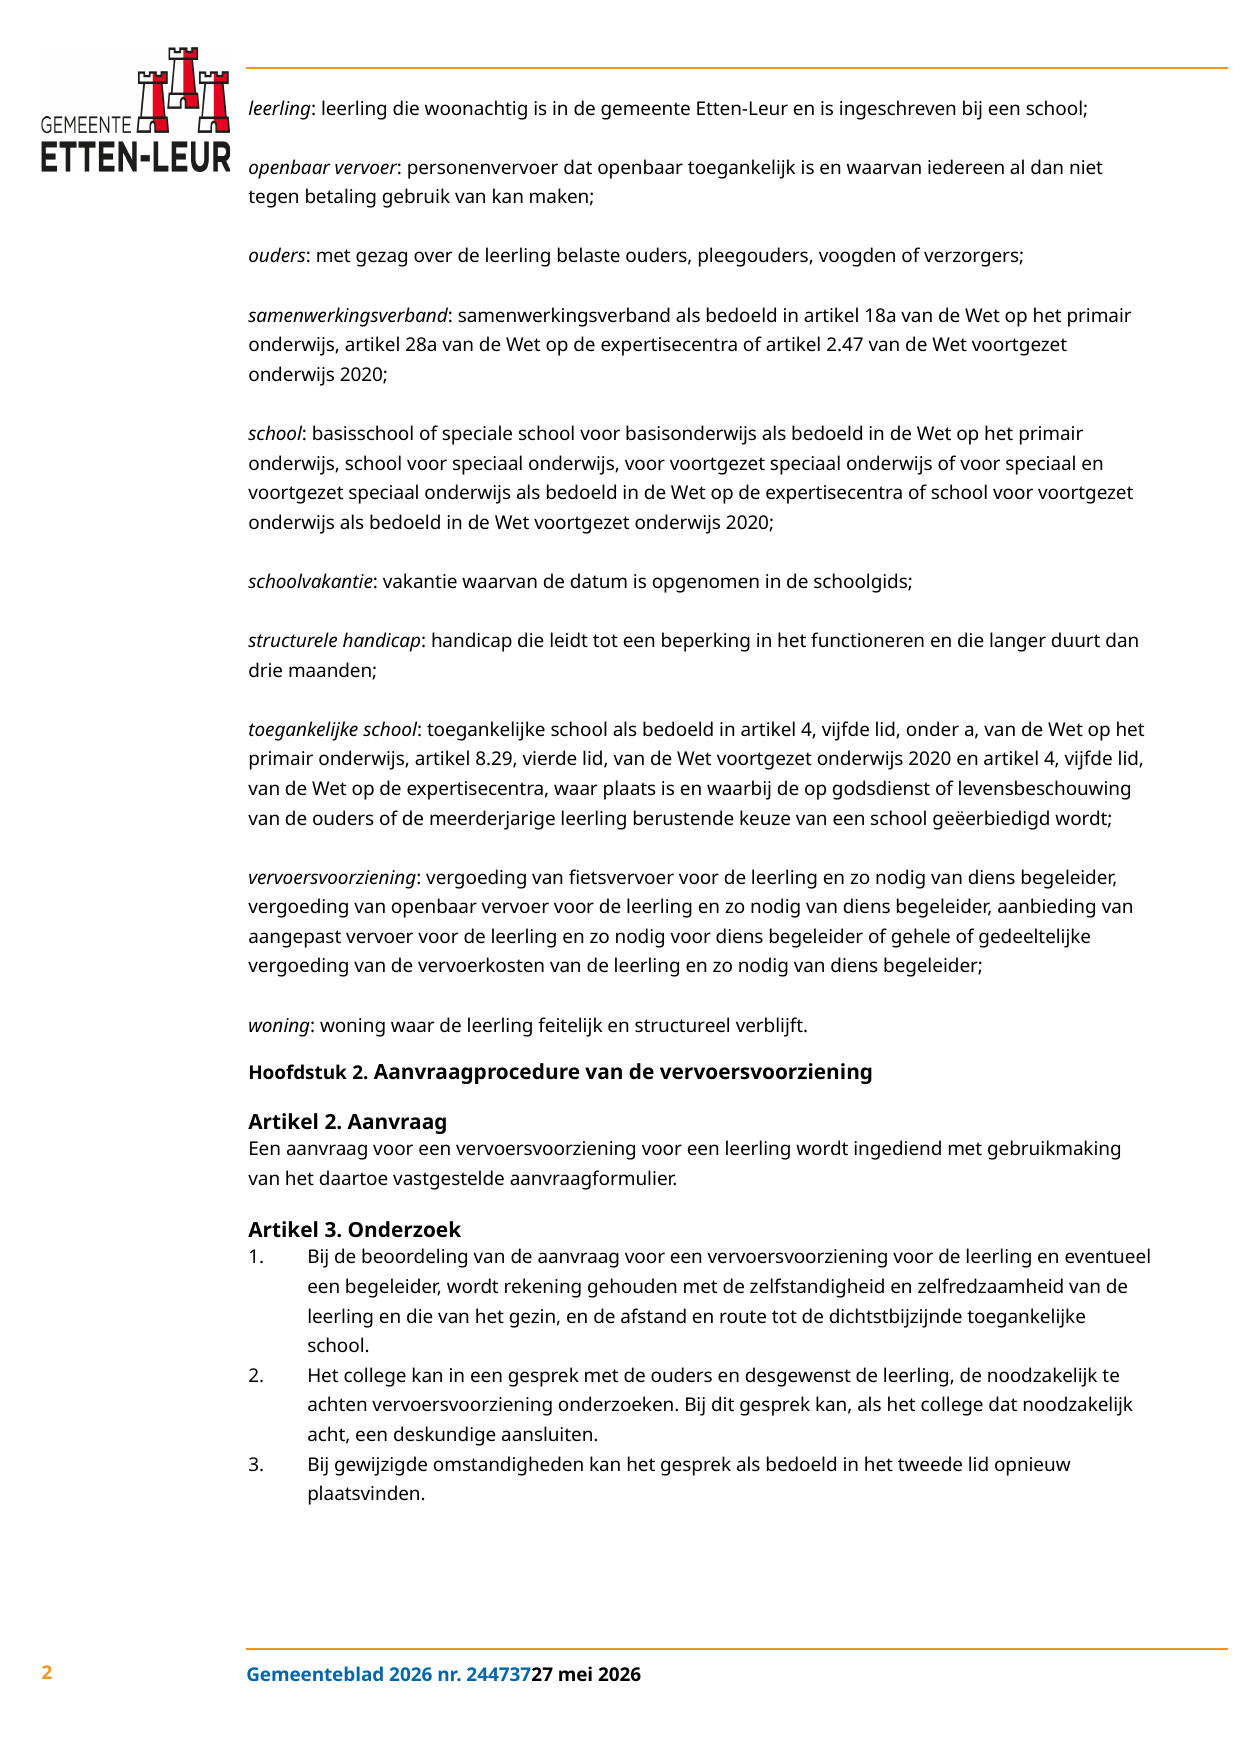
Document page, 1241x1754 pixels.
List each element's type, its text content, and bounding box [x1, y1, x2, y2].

list Bij de beoordeling van de aanvraag voor een vervoersvoorziening voor de leerling en eventueel een begeleider, wordt rekening gehouden met de zelfstandigheid en zelfredzaamheid van de leerling en die van het gezin, en de afstand en route tot de dichtstbijzijnde toegankelijke school. [248, 1244, 1152, 1358]
text leerling: leerling die woonachtig is in de gemeente Etten-Leur en is ingeschreven bij een school; [248, 95, 1152, 121]
text ouders: met gezag over de leerling belaste ouders, pleegouders, voogden of verzorgers; [248, 243, 1152, 268]
text toegankelijke school: toegankelijke school als bedoeld in artikel 4, vijfde lid, onder a, van de Wet op het primair onderwijs, artikel 8.29, vierde lid, van de Wet voortgezet onderwijs 2020 en artikel 4, vijfde lid, van de Wet op de expertisecentra, waar plaats is en waarbij de op godsdienst of levensbeschouwing van de ouders of de meerderjarige leerling berustende keuze van een school geëerbiedigd wordt; [248, 716, 1152, 831]
text samenwerkingsverband: samenwerkingsverband als bedoeld in artikel 18a van de Wet op het primair onderwijs, artikel 28a van de Wet op de expertisecentra of artikel 2.47 van de Wet voortgezet onderwijs 2020; [248, 302, 1152, 387]
text vervoersvoorziening: vergoeding van fietsvervoer voor de leerling en zo nodig van diens begeleider, vergoeding van openbaar vervoer voor de leerling en zo nodig van diens begeleider, aanbieding van aangepast vervoer voor de leerling en zo nodig voor diens begeleider of gehele of gedeeltelijke vergoeding van de vervoerkosten van de leerling en zo nodig van diens begeleider; [248, 864, 1152, 978]
text Hoofdstuk 2. Aanvraagprocedure van de vervoersvoorziening [248, 1057, 1152, 1086]
text school: basisschool of speciale school voor basisonderwijs als bedoeld in de Wet op het primair onderwijs, school voor speciaal onderwijs, voor voortgezet speciaal onderwijs of voor speciaal en voortgezet speciaal onderwijs als bedoeld in de Wet op de expertisecentra of school voor voortgezet onderwijs als bedoeld in de Wet voortgezet onderwijs 2020; [248, 420, 1152, 535]
picture [41, 47, 231, 172]
list Het college kan in een gesprek met de ouders en desgewenst de leerling, de noodzakelijk te achten vervoersvoorziening onderzoeken. Bij dit gesprek kan, als het college dat noodzakelijk acht, een deskundige aansluiten. [248, 1362, 1152, 1447]
text Artikel 3. Onderzoek [248, 1215, 1152, 1244]
text Een aanvraag voor een vervoersvoorziening voor een leerling wordt ingediend met gebruikmaking van het daartoe vastgestelde aanvraagformulier. [248, 1135, 1152, 1191]
text schoolvakantie: vakantie waarvan de datum is opgenomen in de schoolgids; [248, 568, 1152, 594]
list Bij gewijzigde omstandigheden kan het gesprek als bedoeld in het tweede lid opnieuw plaatsvinden. [248, 1451, 1152, 1506]
text structurele handicap: handicap die leidt tot een beperking in het functioneren en die langer duurt dan drie maanden; [248, 627, 1152, 683]
text openbaar vervoer: personenvervoer dat openbaar toegankelijk is en waarvan iedereen al dan niet tegen betaling gebruik van kan maken; [248, 154, 1152, 209]
text woning: woning waar de leerling feitelijk en structureel verblijft. [248, 1012, 1152, 1038]
text Artikel 2. Aanvraag [248, 1107, 1152, 1135]
